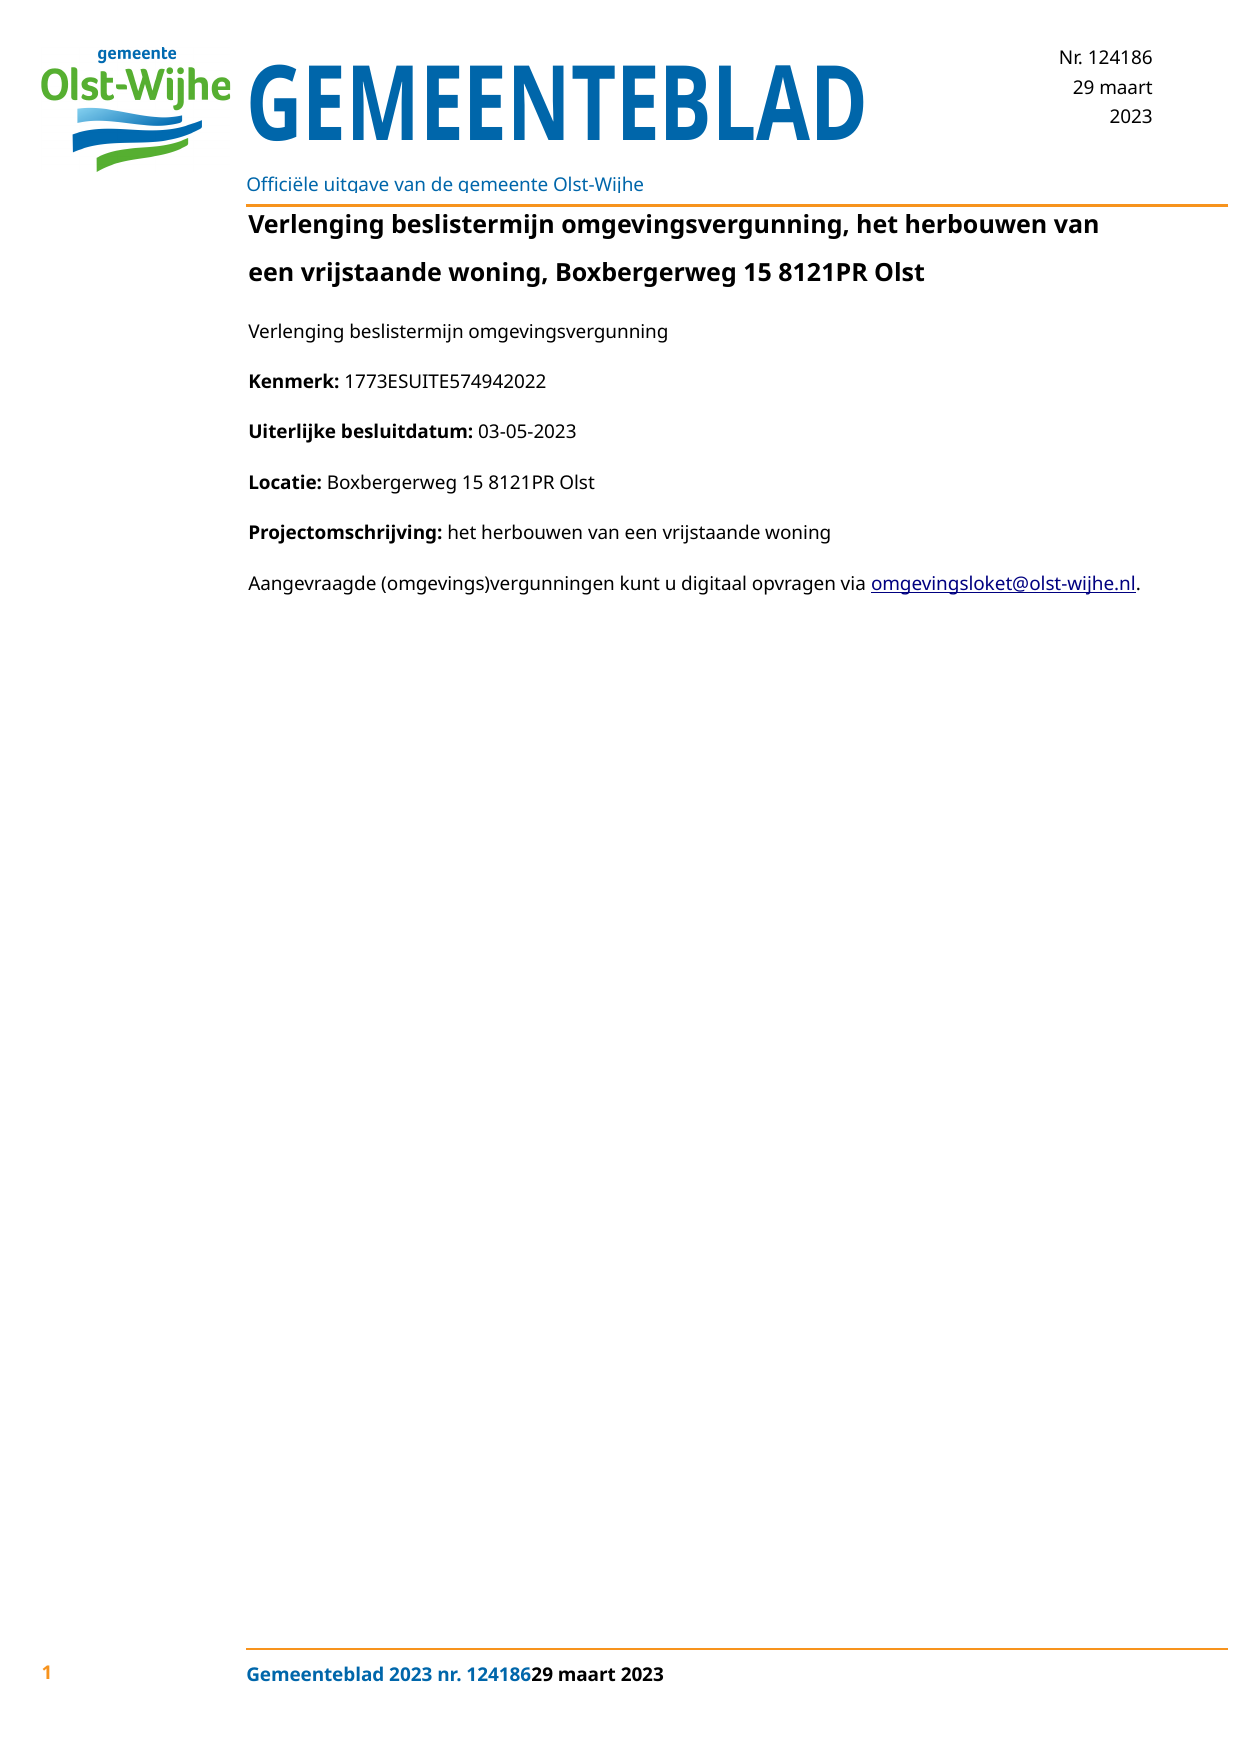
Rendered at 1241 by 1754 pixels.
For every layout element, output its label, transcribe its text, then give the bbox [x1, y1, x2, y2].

picture [41, 47, 231, 172]
text Kenmerk: 1773ESUITE574942022 [248, 368, 1152, 394]
text Aangevraagde (omgevings)vergunningen kunt u digitaal opvragen via omgevingsloket@olst-wijhe.nl. [248, 570, 1152, 596]
text Locatie: Boxbergerweg 15 8121PR Olst [248, 469, 1152, 495]
text Uiterlijke besluitdatum: 03-05-2023 [248, 419, 1152, 444]
text Projectomschrijving: het herbouwen van een vrijstaande woning [248, 519, 1152, 545]
text Verlenging beslistermijn omgevingsvergunning, het herbouwen van een vrijstaande woning, Boxbergerweg 15 8121PR Olst [248, 207, 1152, 288]
text Verlenging beslistermijn omgevingsvergunning [248, 318, 1152, 344]
